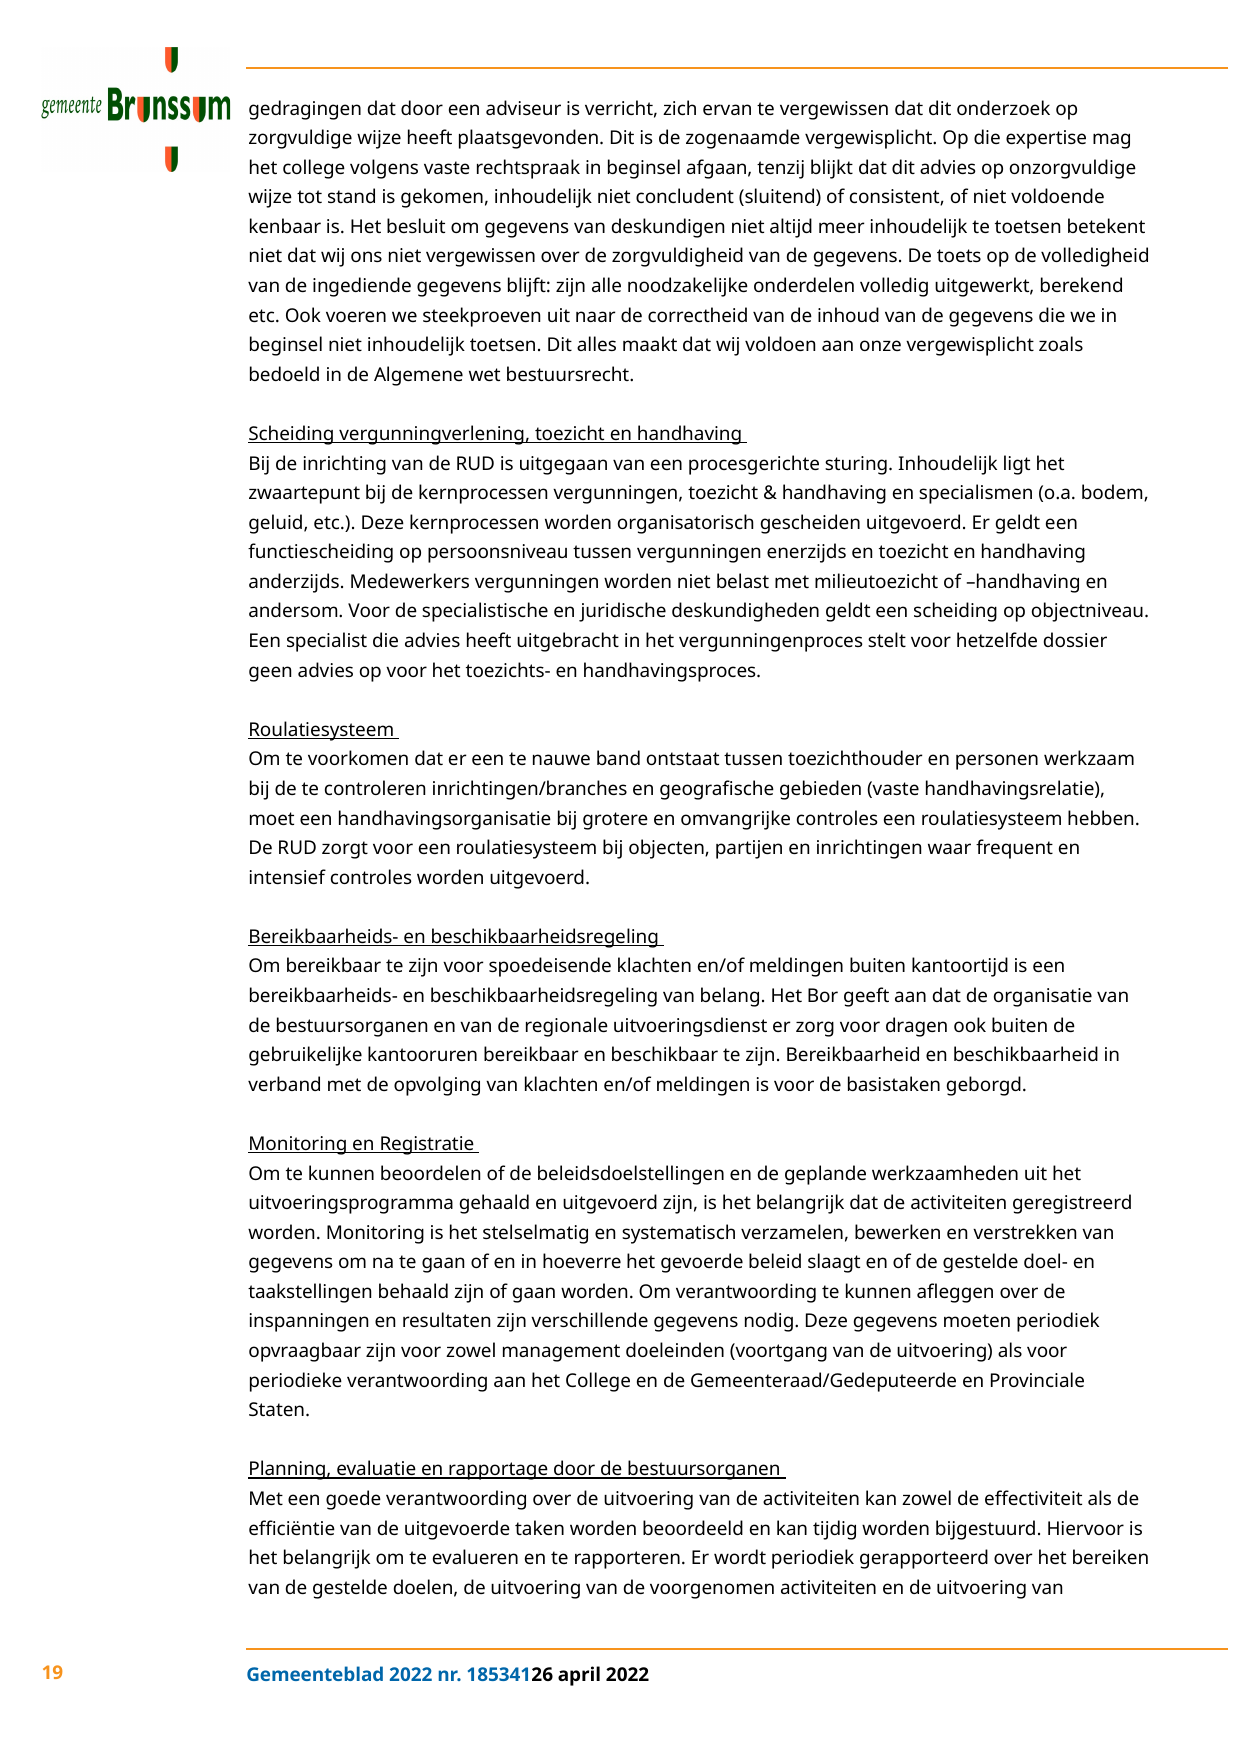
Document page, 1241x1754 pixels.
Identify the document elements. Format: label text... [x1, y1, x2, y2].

text Om bereikbaar te zijn voor spoedeisende klachten en/of meldingen buiten kantoortijd is een bereikbaarheids- en beschikbaarheidsregeling van belang. Het Bor geeft aan dat de organisatie van de bestuursorganen en van de regionale uitvoeringsdienst er zorg voor dragen ook buiten de gebruikelijke kantooruren bereikbaar en beschikbaar te zijn. Bereikbaarheid en beschikbaarheid in verband met de opvolging van klachten en/of meldingen is voor de basistaken geborgd. [248, 953, 1152, 1097]
text Scheiding vergunningverlening, toezicht en handhaving [248, 420, 1152, 446]
text Om te voorkomen dat er een te nauwe band ontstaat tussen toezichthouder en personen werkzaam bij de te controleren inrichtingen/branches en geografische gebieden (vaste handhavingsrelatie), moet een handhavingsorganisatie bij grotere en omvangrijke controles een roulatiesysteem hebben. De RUD zorgt voor een roulatiesysteem bij objecten, partijen en inrichtingen waar frequent en intensief controles worden uitgevoerd. [248, 746, 1152, 890]
text gedragingen dat door een adviseur is verricht, zich ervan te vergewissen dat dit onderzoek op zorgvuldige wijze heeft plaatsgevonden. Dit is de zogenaamde vergewisplicht. Op die expertise mag het college volgens vaste rechtspraak in beginsel afgaan, tenzij blijkt dat dit advies op onzorgvuldige wijze tot stand is gekomen, inhoudelijk niet concludent (sluitend) of consistent, of niet voldoende kenbaar is. Het besluit om gegevens van deskundigen niet altijd meer inhoudelijk te toetsen betekent niet dat wij ons niet vergewissen over de zorgvuldigheid van de gegevens. De toets op de volledigheid van de ingediende gegevens blijft: zijn alle noodzakelijke onderdelen volledig uitgewerkt, berekend etc. Ook voeren we steekproeven uit naar de correctheid van de inhoud van de gegevens die we in beginsel niet inhoudelijk toetsen. Dit alles maakt dat wij voldoen aan onze vergewisplicht zoals bedoeld in de Algemene wet bestuursrecht. [248, 95, 1152, 387]
text Bij de inrichting van de RUD is uitgegaan van een procesgerichte sturing. Inhoudelijk ligt het zwaartepunt bij de kernprocessen vergunningen, toezicht & handhaving en specialismen (o.a. bodem, geluid, etc.). Deze kernprocessen worden organisatorisch gescheiden uitgevoerd. Er geldt een functiescheiding op persoonsniveau tussen vergunningen enerzijds en toezicht en handhaving anderzijds. Medewerkers vergunningen worden niet belast met milieutoezicht of –handhaving en andersom. Voor de specialistische en juridische deskundigheden geldt een scheiding op objectniveau. Een specialist die advies heeft uitgebracht in het vergunningenproces stelt voor hetzelfde dossier geen advies op voor het toezichts- en handhavingsproces. [248, 450, 1152, 683]
text Roulatiesysteem [248, 716, 1152, 742]
text Bereikbaarheids- en beschikbaarheidsregeling [248, 923, 1152, 949]
text Met een goede verantwoording over de uitvoering van de activiteiten kan zowel de effectiviteit als de efficiëntie van de uitgevoerde taken worden beoordeeld en kan tijdig worden bijgestuurd. Hiervoor is het belangrijk om te evalueren en te rapporteren. Er wordt periodiek gerapporteerd over het bereiken van de gestelde doelen, de uitvoering van de voorgenomen activiteiten en de uitvoering van [248, 1485, 1152, 1600]
text Om te kunnen beoordelen of de beleidsdoelstellingen en de geplande werkzaamheden uit het uitvoeringsprogramma gehaald en uitgevoerd zijn, is het belangrijk dat de activiteiten geregistreerd worden. Monitoring is het stelselmatig en systematisch verzamelen, bewerken en verstrekken van gegevens om na te gaan of en in hoeverre het gevoerde beleid slaagt en of de gestelde doel- en taakstellingen behaald zijn of gaan worden. Om verantwoording te kunnen afleggen over de inspanningen en resultaten zijn verschillende gegevens nodig. Deze gegevens moeten periodiek opvraagbaar zijn voor zowel management doeleinden (voortgang van de uitvoering) als voor periodieke verantwoording aan het College en de Gemeenteraad/Gedeputeerde en Provinciale Staten. [248, 1160, 1152, 1422]
text Monitoring en Registratie [248, 1130, 1152, 1156]
text Planning, evaluatie en rapportage door de bestuursorganen [248, 1456, 1152, 1481]
picture [41, 47, 231, 172]
